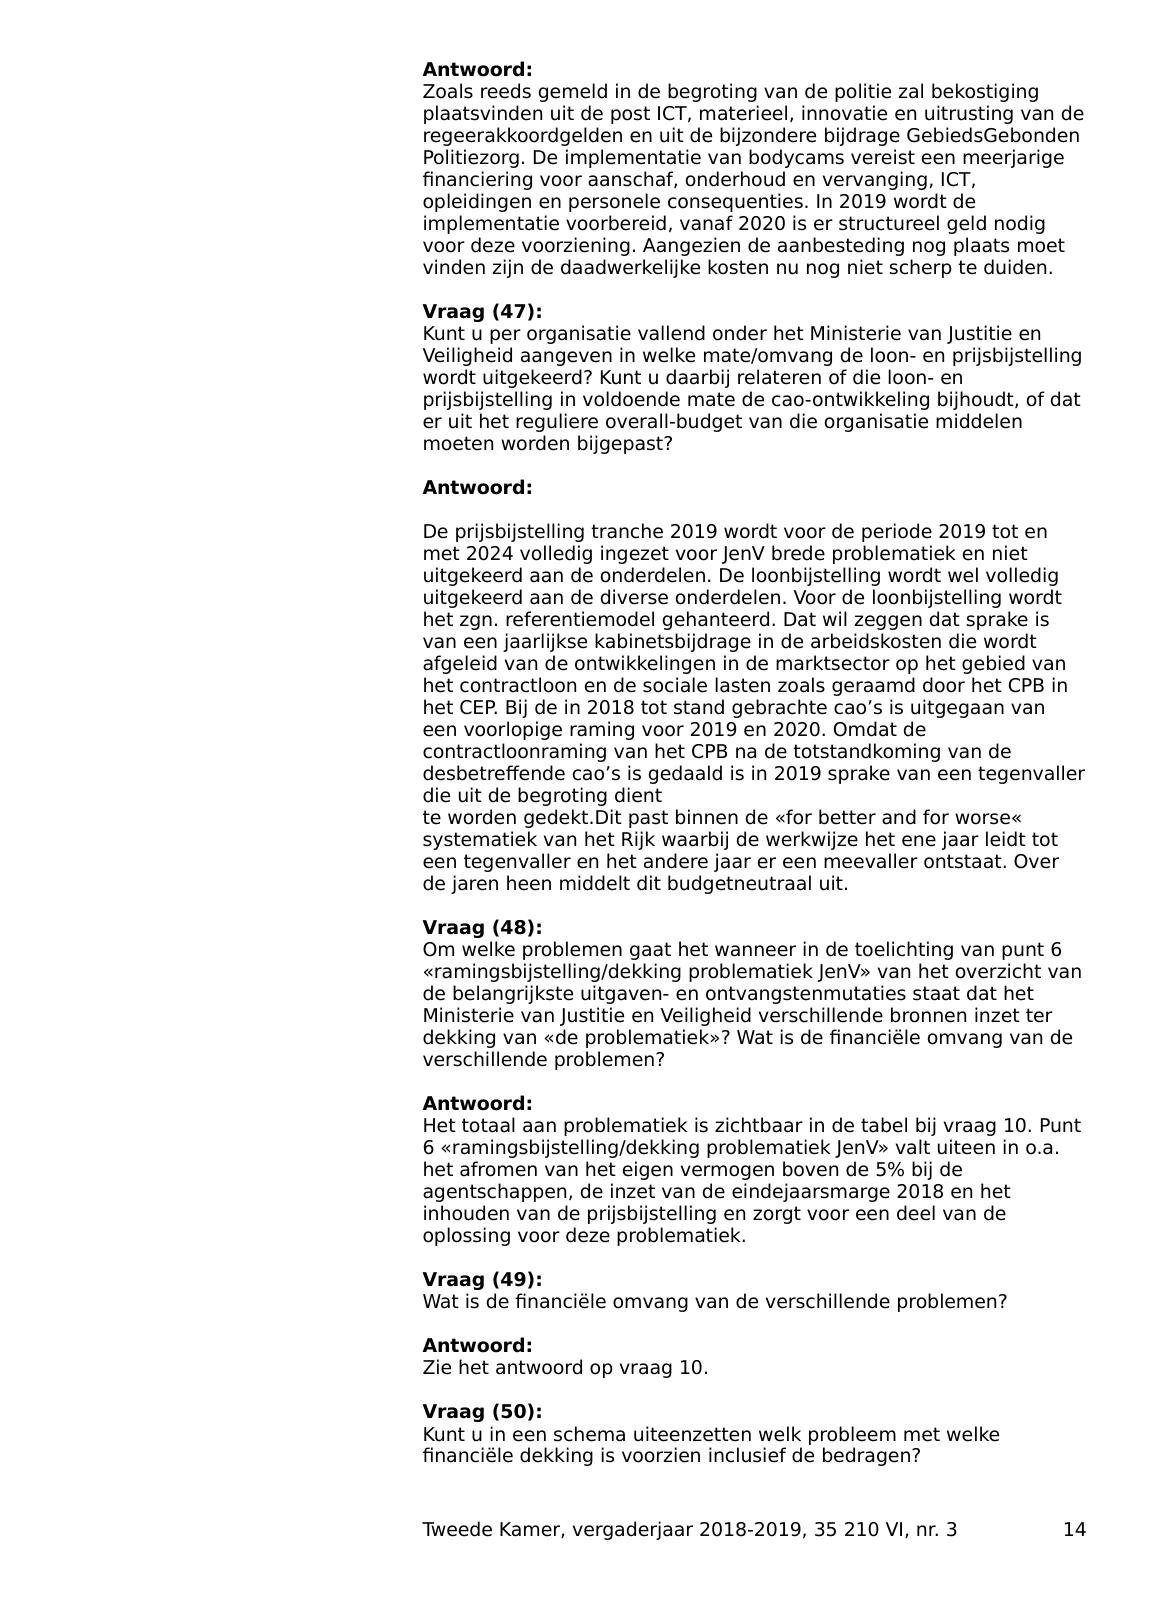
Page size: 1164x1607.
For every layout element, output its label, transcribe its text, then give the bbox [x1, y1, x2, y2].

subtitle Antwoord: [422, 477, 1087, 499]
text Zoals reeds gemeld in de begroting van de politie zal bekostiging plaatsvinden uit de post ICT, materieel, innovatie en uitrusting van de regeerakkoordgelden en uit de bijzondere bijdrage GebiedsGebonden Politiezorg. De implementatie van bodycams vereist een meerjarige financiering voor aanschaf, onderhoud en vervanging, ICT, opleidingen en personele consequenties. In 2019 wordt de implementatie voorbereid, vanaf 2020 is er structureel geld nodig voor deze voorziening. Aangezien de aanbesteding nog plaats moet vinden zijn de daadwerkelijke kosten nu nog niet scherp te duiden. [422, 81, 1087, 279]
text Zie het antwoord op vraag 10. [422, 1357, 1087, 1379]
text De prijsbijstelling tranche 2019 wordt voor de periode 2019 tot en met 2024 volledig ingezet voor JenV brede problematiek en niet uitgekeerd aan de onderdelen. De loonbijstelling wordt wel volledig uitgekeerd aan de diverse onderdelen. Voor de loonbijstelling wordt het zgn. referentiemodel gehanteerd. Dat wil zeggen dat sprake is van een jaarlijkse kabinetsbijdrage in de arbeidskosten die wordt afgeleid van de ontwikkelingen in de marktsector op het gebied van het contractloon en de sociale lasten zoals geraamd door het CPB in het CEP. Bij de in 2018 tot stand gebrachte cao’s is uitgegaan van een voorlopige raming voor 2019 en 2020. Omdat de contractloonraming van het CPB na de totstandkoming van de desbetreffende cao’s is gedaald is in 2019 sprake van een tegenvaller die uit de begroting dient [422, 521, 1087, 807]
subtitle Antwoord: [422, 1093, 1087, 1115]
text te worden gedekt.Dit past binnen de «for better and for worse« systematiek van het Rijk waarbij de werkwijze het ene jaar leidt tot een tegenvaller en het andere jaar er een meevaller ontstaat. Over de jaren heen middelt dit budgetneutraal uit. [422, 807, 1087, 895]
subtitle Vraag (49): [422, 1269, 1087, 1291]
text Kunt u in een schema uiteenzetten welk probleem met welke financiële dekking is voorzien inclusief de bedragen? [422, 1423, 1087, 1467]
text Het totaal aan problematiek is zichtbaar in de tabel bij vraag 10. Punt 6 «ramingsbijstelling/dekking problematiek JenV» valt uiteen in o.a. het afromen van het eigen vermogen boven de 5% bij de agentschappen, de inzet van de eindejaarsmarge 2018 en het inhouden van de prijsbijstelling en zorgt voor een deel van de oplossing voor deze problematiek. [422, 1115, 1087, 1247]
subtitle Vraag (48): [422, 917, 1087, 939]
subtitle Vraag (47): [422, 301, 1087, 323]
subtitle Antwoord: [422, 59, 1087, 81]
subtitle Vraag (50): [422, 1401, 1087, 1423]
text Kunt u per organisatie vallend onder het Ministerie van Justitie en Veiligheid aangeven in welke mate/omvang de loon- en prijsbijstelling wordt uitgekeerd? Kunt u daarbij relateren of die loon- en prijsbijstelling in voldoende mate de cao-ontwikkeling bijhoudt, of dat er uit het reguliere overall-budget van die organisatie middelen moeten worden bijgepast? [422, 323, 1087, 455]
text Wat is de financiële omvang van de verschillende problemen? [422, 1291, 1087, 1313]
subtitle Antwoord: [422, 1335, 1087, 1357]
text Om welke problemen gaat het wanneer in de toelichting van punt 6 «ramingsbijstelling/dekking problematiek JenV» van het overzicht van de belangrijkste uitgaven- en ontvangstenmutaties staat dat het Ministerie van Justitie en Veiligheid verschillende bronnen inzet ter dekking van «de problematiek»? Wat is de financiële omvang van de verschillende problemen? [422, 939, 1087, 1071]
